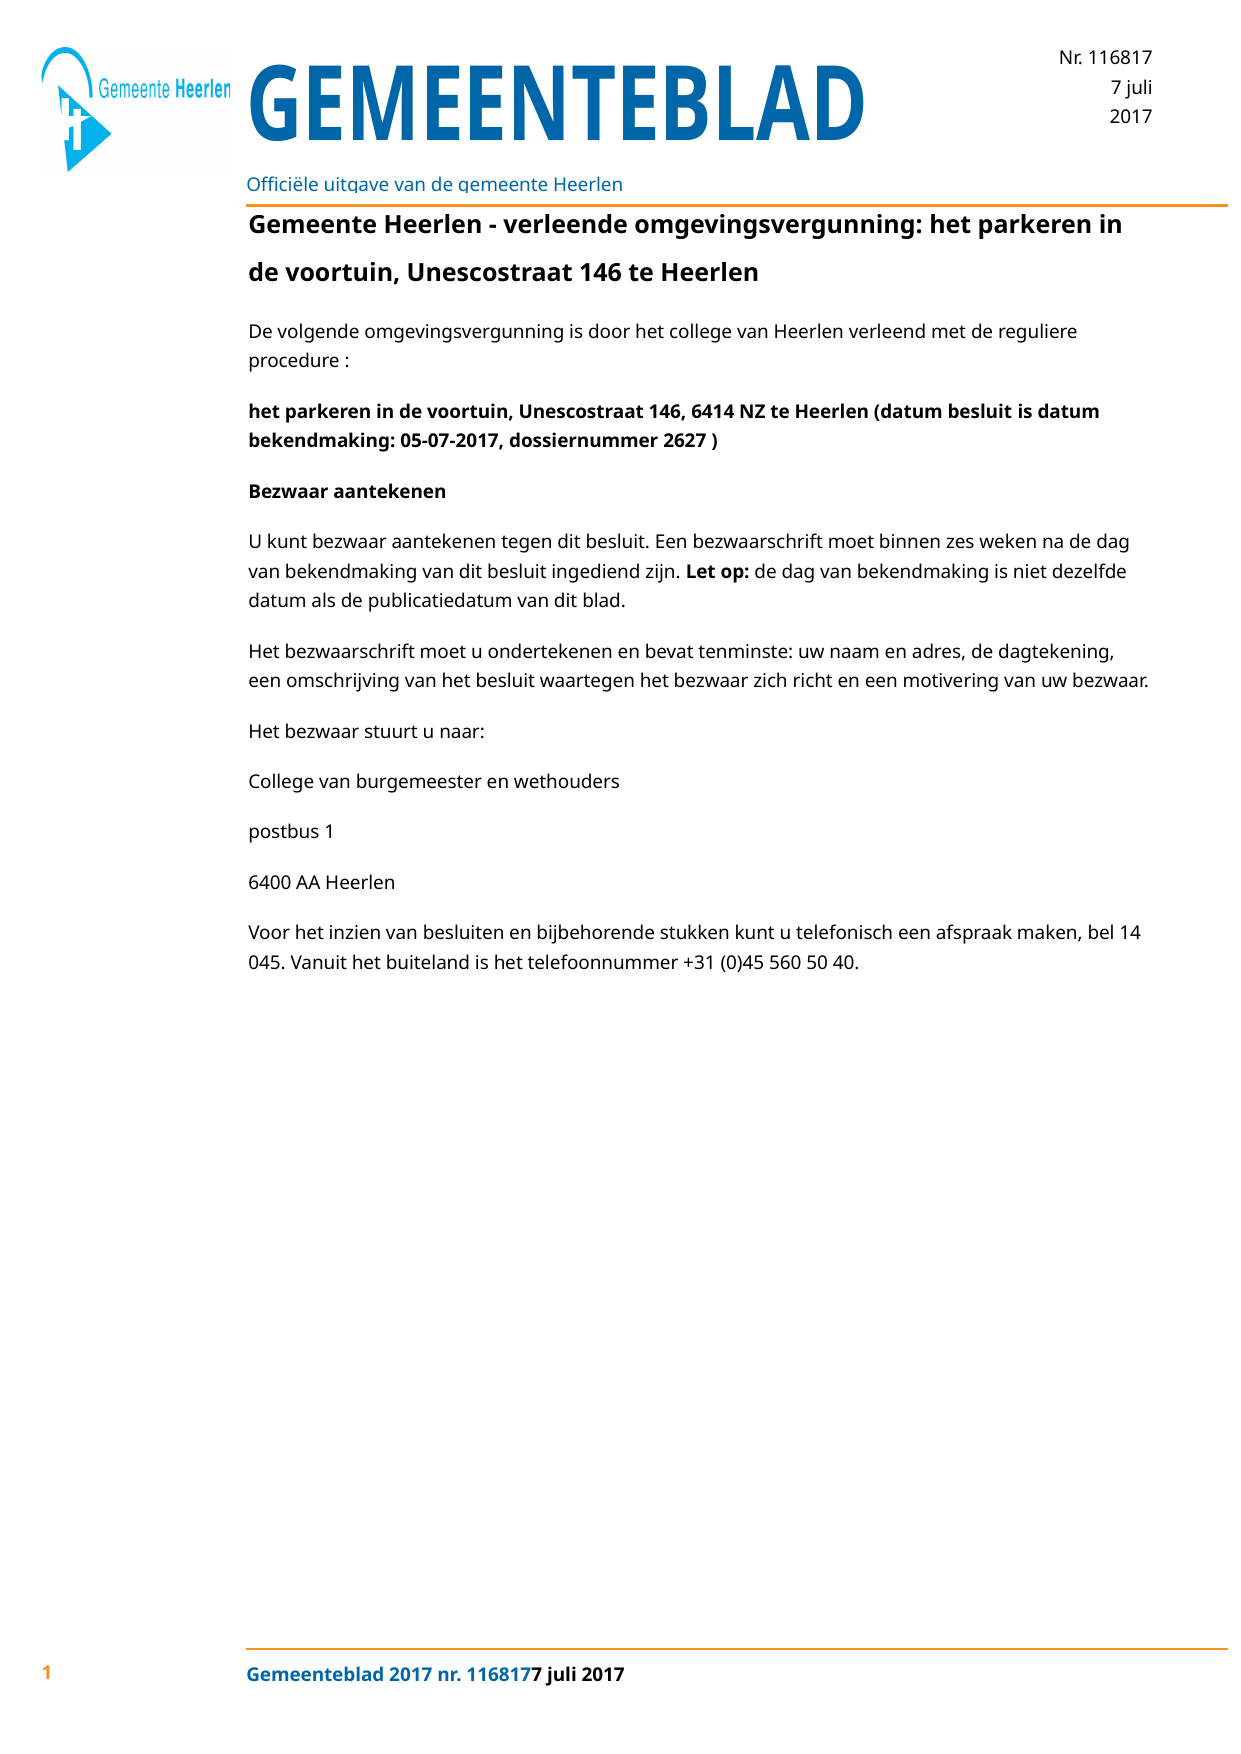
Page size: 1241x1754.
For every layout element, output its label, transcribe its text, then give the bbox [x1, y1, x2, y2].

text De volgende omgevingsvergunning is door het college van Heerlen verleend met de reguliere procedure : [248, 318, 1152, 373]
text het parkeren in de voortuin, Unescostraat 146, 6414 NZ te Heerlen (datum besluit is datum bekendmaking: 05-07-2017, dossiernummer 2627 ) [248, 398, 1152, 453]
picture [41, 47, 231, 172]
text postbus 1 [248, 819, 1152, 844]
picture [41, 47, 58, 70]
text U kunt bezwaar aantekenen tegen dit besluit. Een bezwaarschrift moet binnen zes weken na de dag van bekendmaking van dit besluit ingediend zijn. Let op: de dag van bekendmaking is niet dezelfde datum als de publicatiedatum van dit blad. [248, 528, 1152, 613]
text Het bezwaarschrift moet u ondertekenen en bevat tenminste: uw naam en adres, de dagtekening, een omschrijving van het besluit waartegen het bezwaar zich richt en een motivering van uw bezwaar. [248, 638, 1152, 693]
text Gemeente Heerlen - verleende omgevingsvergunning: het parkeren in de voortuin, Unescostraat 146 te Heerlen [248, 207, 1152, 288]
text College van burgemeester en wethouders [248, 768, 1152, 794]
text 6400 AA Heerlen [248, 869, 1152, 895]
text Voor het inzien van besluiten en bijbehorende stukken kunt u telefonisch een afspraak maken, bel 14 045. Vanuit het buiteland is het telefoonnummer +31 (0)45 560 50 40. [248, 919, 1152, 975]
text Het bezwaar stuurt u naar: [248, 718, 1152, 744]
text Bezwaar aantekenen [248, 478, 1152, 504]
